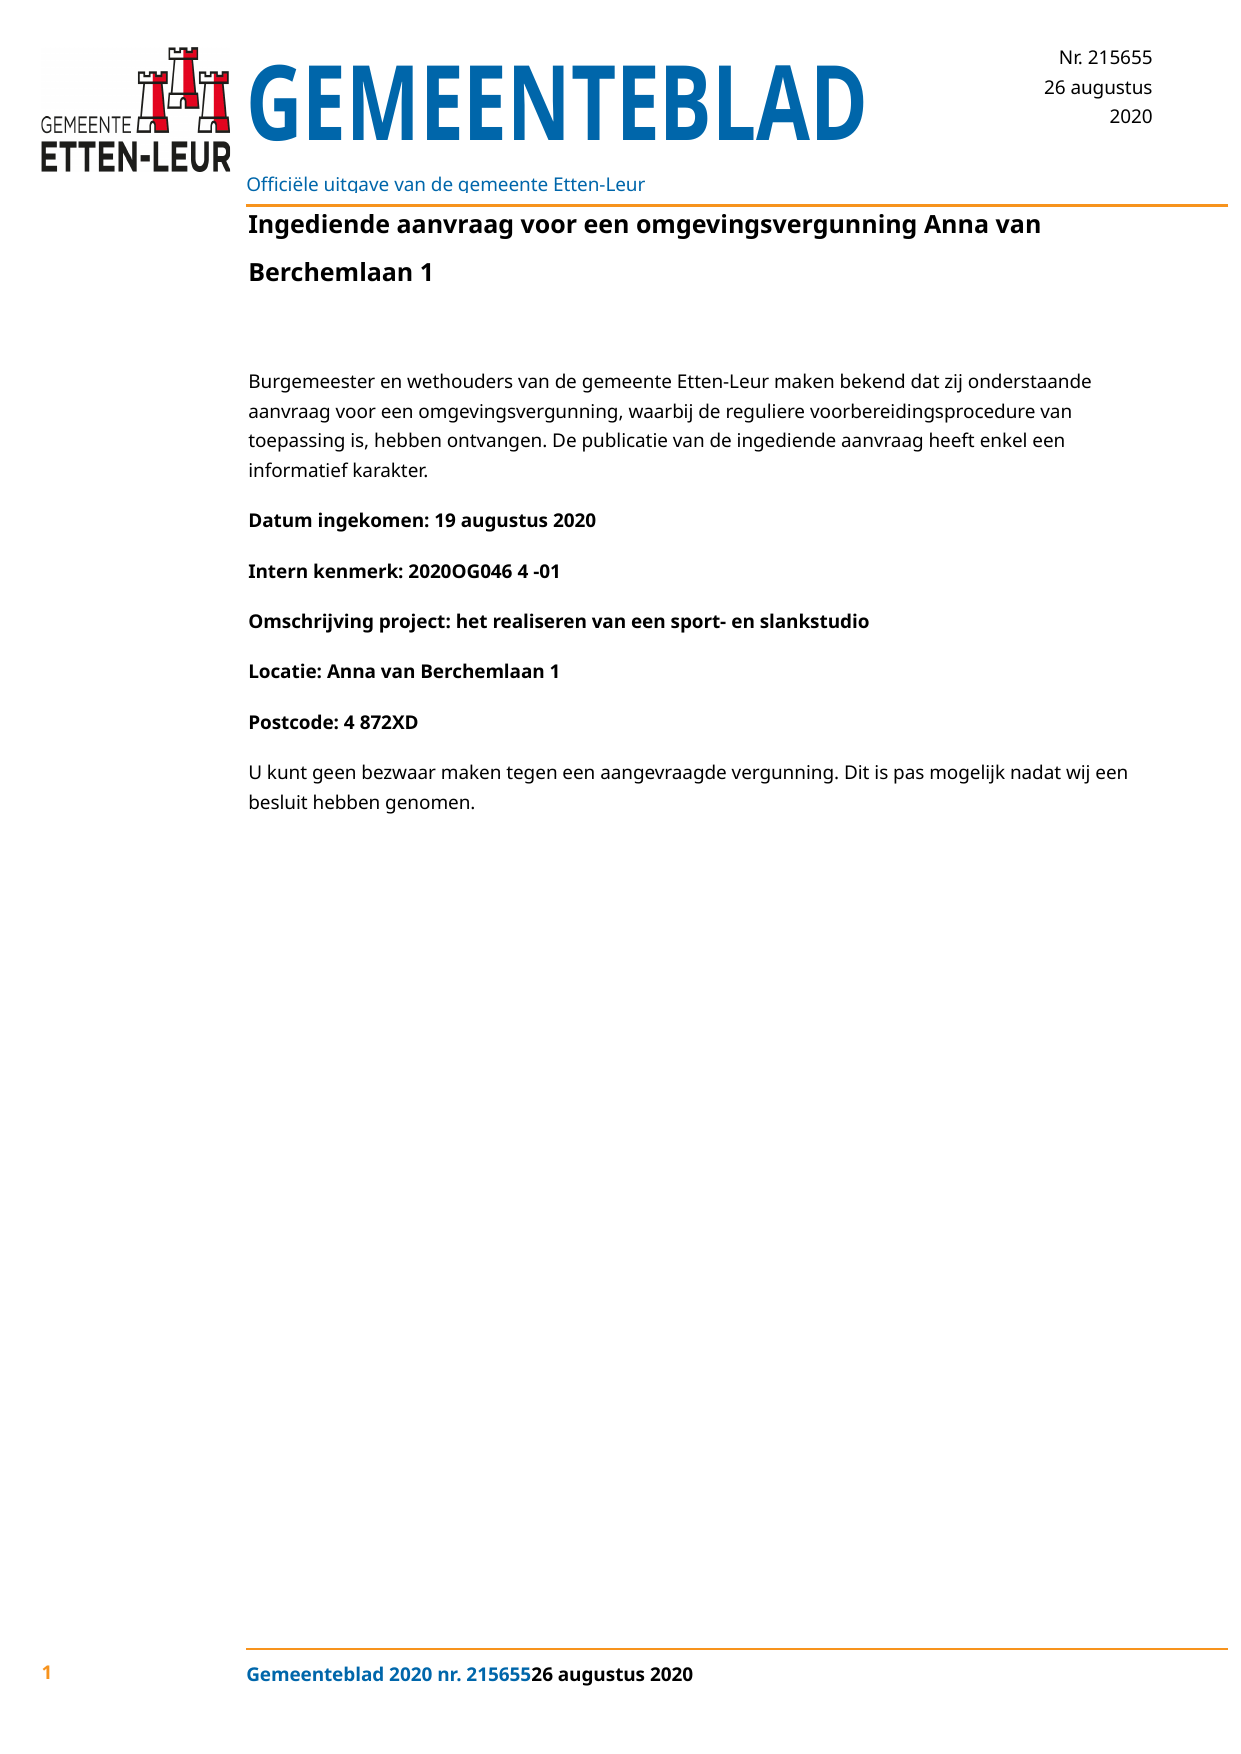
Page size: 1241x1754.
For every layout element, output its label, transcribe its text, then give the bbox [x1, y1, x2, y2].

text Datum ingekomen: 19 augustus 2020 [248, 507, 1152, 533]
text Ingediende aanvraag voor een omgevingsvergunning Anna van Berchemlaan 1 [248, 207, 1152, 288]
text Burgemeester en wethouders van de gemeente Etten-Leur maken bekend dat zij onderstaande aanvraag voor een omgevingsvergunning, waarbij de reguliere voorbereidingsprocedure van toepassing is, hebben ontvangen. De publicatie van de ingediende aanvraag heeft enkel een informatief karakter. [248, 368, 1152, 483]
text Omschrijving project: het realiseren van een sport- en slankstudio [248, 608, 1152, 634]
picture [41, 47, 231, 172]
text Locatie: Anna van Berchemlaan 1 [248, 659, 1152, 684]
text Intern kenmerk: 2020OG046 4 -01 [248, 558, 1152, 584]
text U kunt geen bezwaar maken tegen een aangevraagde vergunning. Dit is pas mogelijk nadat wij een besluit hebben genomen. [248, 759, 1152, 815]
text Postcode: 4 872XD [248, 709, 1152, 735]
